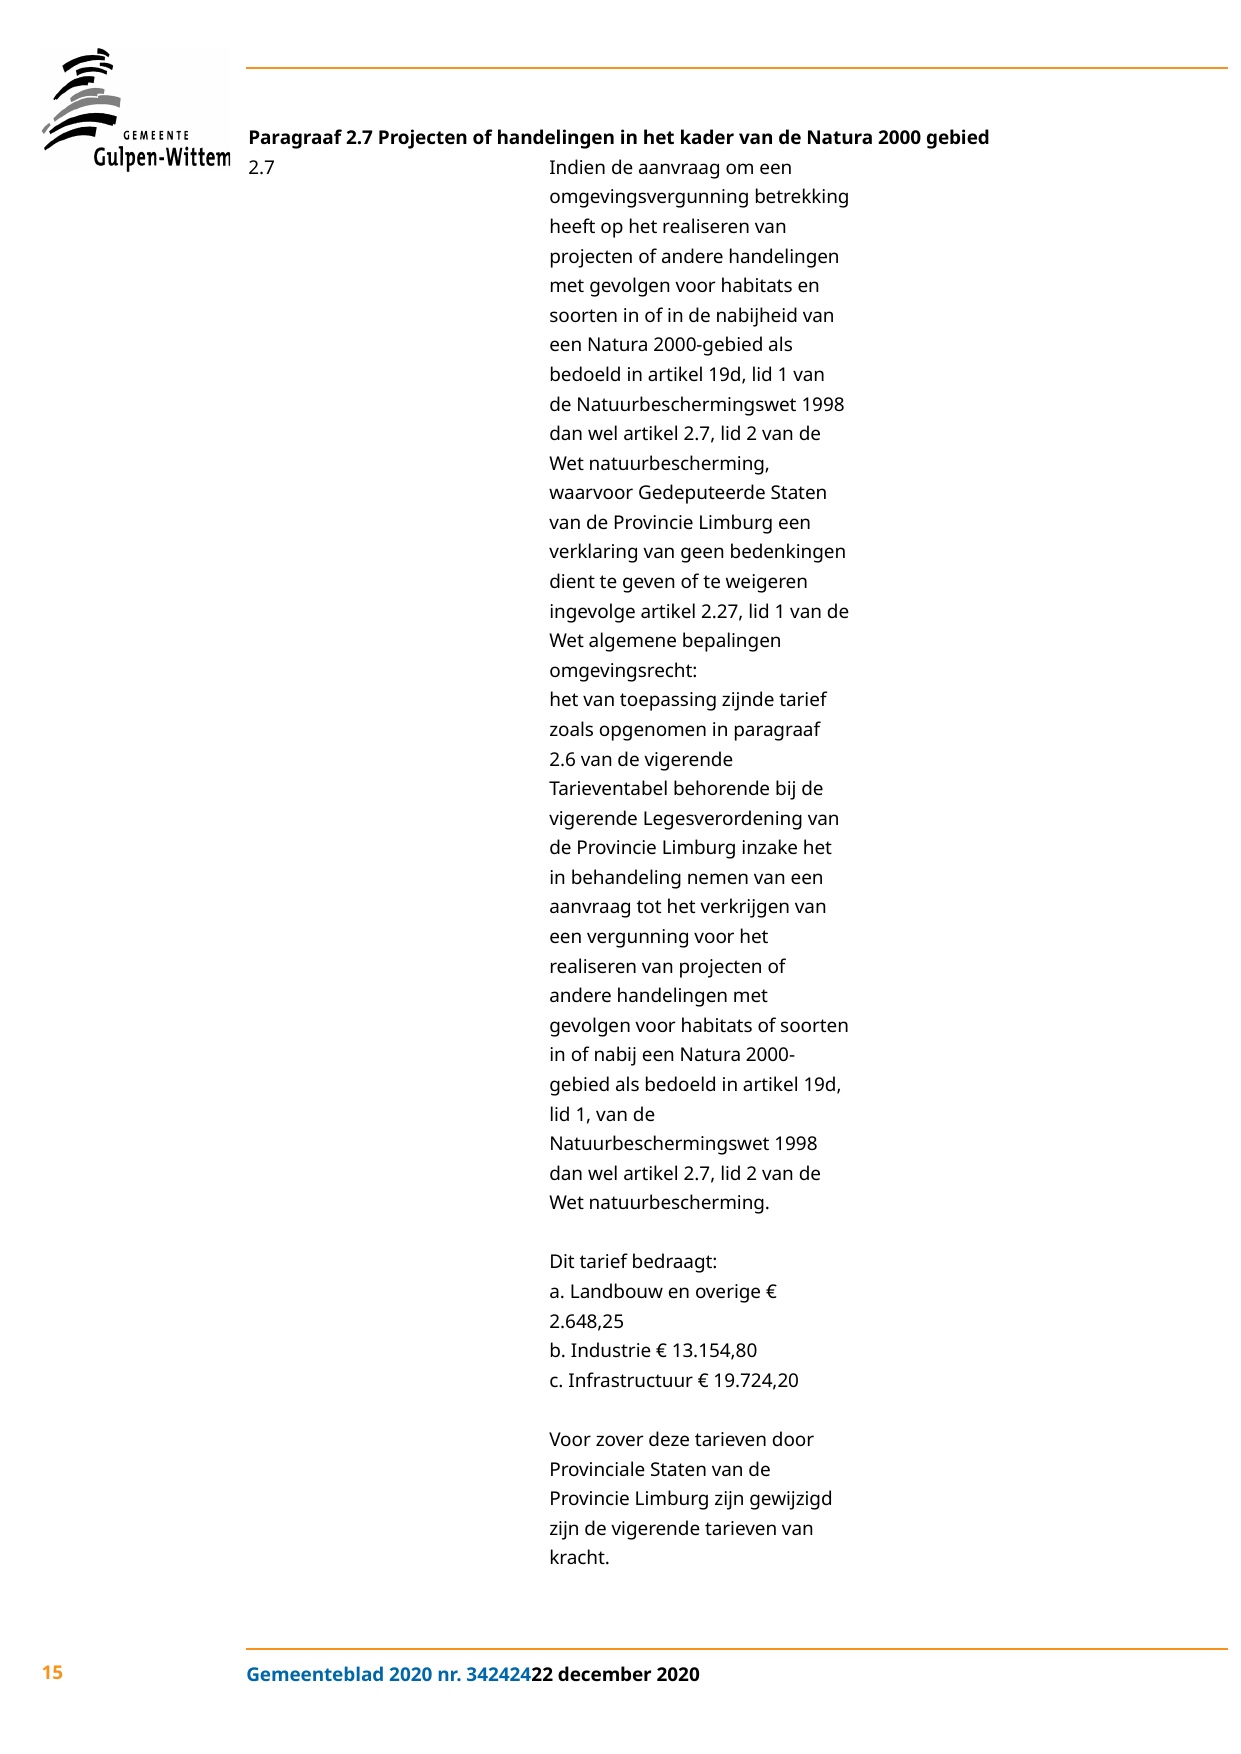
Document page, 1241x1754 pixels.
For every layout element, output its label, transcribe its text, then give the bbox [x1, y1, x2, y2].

table_header [850, 154, 1152, 1570]
table_header 2.7 [248, 154, 549, 1570]
table_header Indien de aanvraag om een omgevingsvergunning betrekking heeft op het realiseren van projecten of andere handelingen met gevolgen voor habitats en soorten in of in de nabijheid van een Natura 2000-gebied als bedoeld in artikel 19d, lid 1 van de Natuurbeschermingswet 1998 dan wel artikel 2.7, lid 2 van de Wet natuurbescherming, waarvoor Gedeputeerde Staten van de Provincie Limburg een verklaring van geen bedenkingen dient te geven of te weigeren ingevolge artikel 2.27, lid 1 van de Wet algemene bepalingen omgevingsrecht: het van toepassing zijnde tarief zoals opgenomen in paragraaf 2.6 van de vigerende Tarieventabel behorende bij de vigerende Legesverordening van de Provincie Limburg inzake het in behandeling nemen van een aanvraag tot het verkrijgen van een vergunning voor het realiseren van projecten of andere handelingen met gevolgen voor habitats of soorten in of nabij een Natura 2000-gebied als bedoeld in artikel 19d, lid 1, van de Natuurbeschermingswet 1998 dan wel artikel 2.7, lid 2 van de Wet natuurbescherming. Dit tarief bedraagt: a. Landbouw en overige € 2.648,25 b. Industrie € 13.154,80 c. Infrastructuur € 19.724,20 Voor zover deze tarieven door Provinciale Staten van de Provincie Limburg zijn gewijzigd zijn de vigerende tarieven van kracht. [549, 154, 850, 1570]
text Paragraaf 2.7 Projecten of handelingen in het kader van de Natura 2000 gebied [248, 124, 1152, 150]
picture [41, 47, 231, 172]
